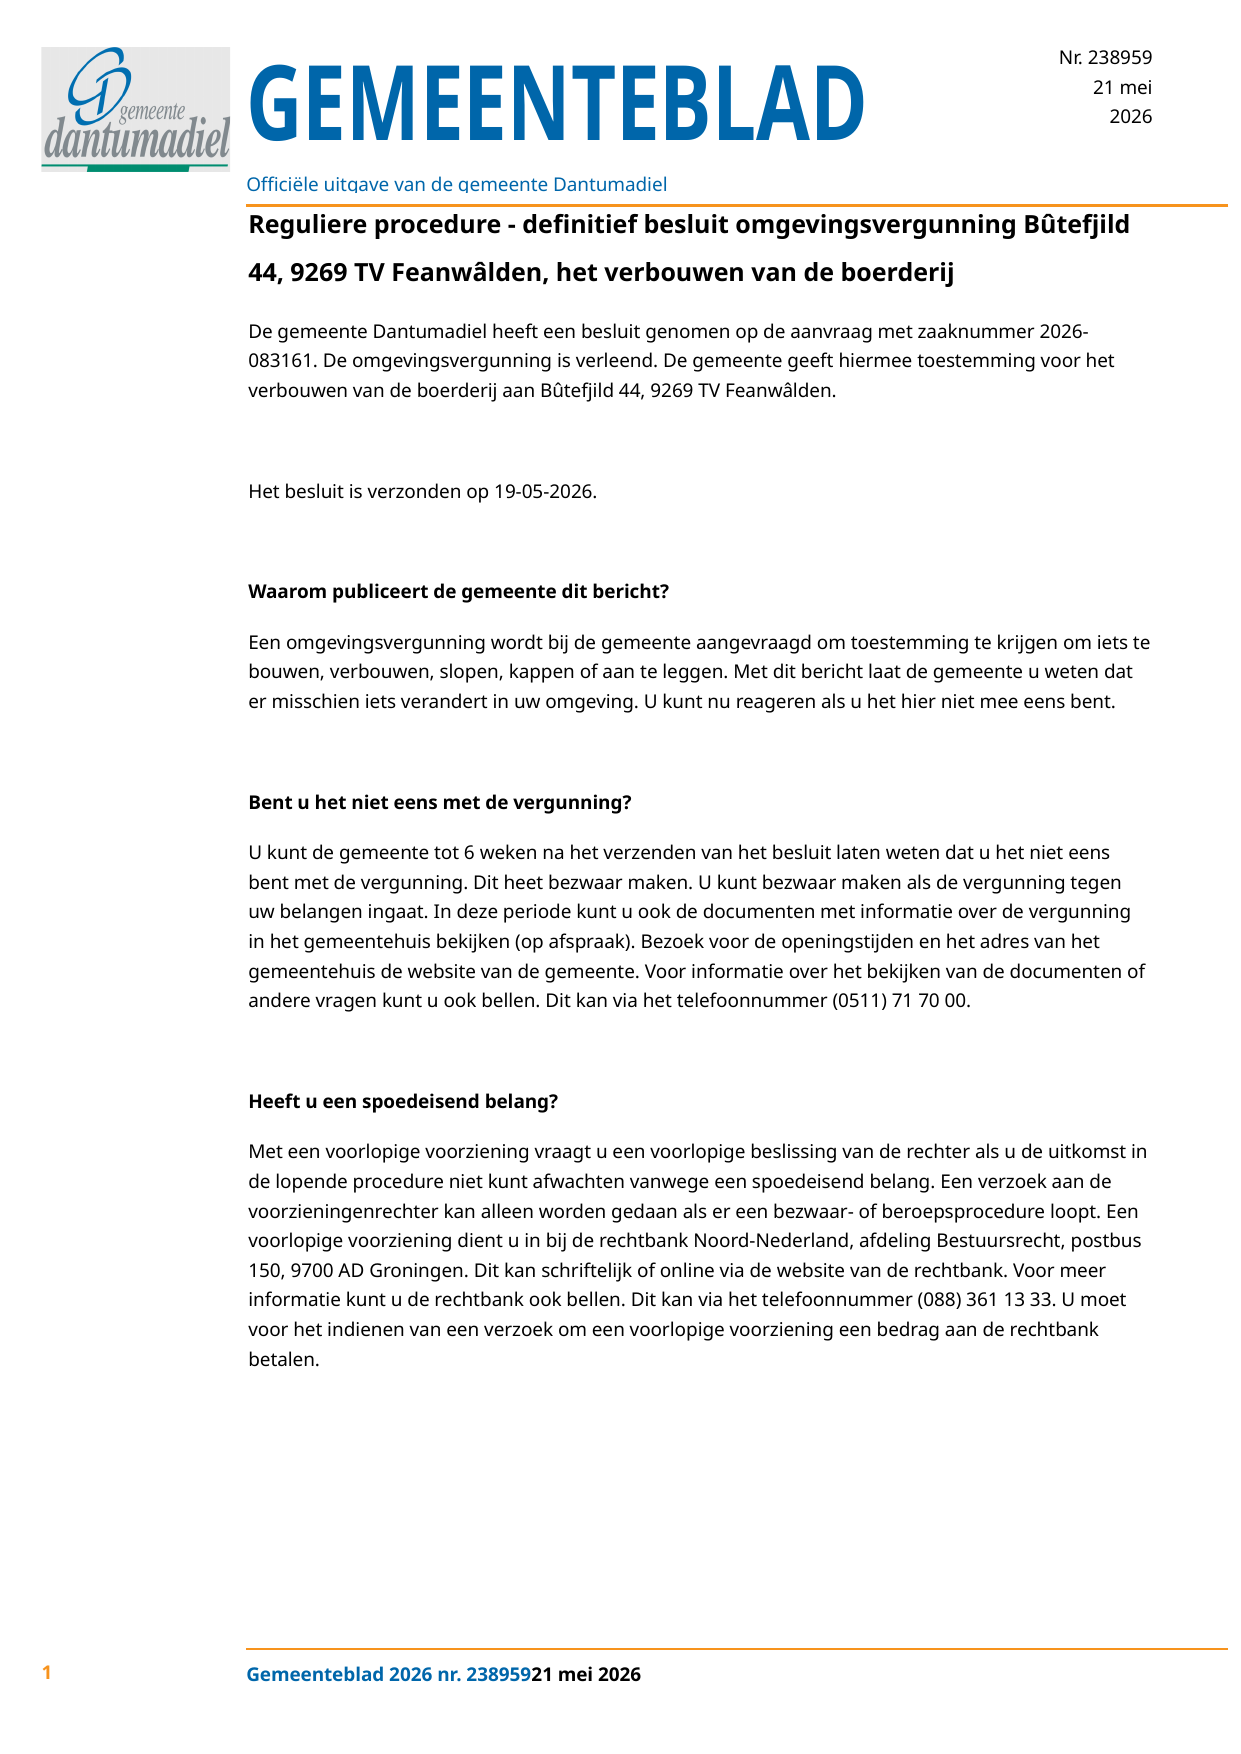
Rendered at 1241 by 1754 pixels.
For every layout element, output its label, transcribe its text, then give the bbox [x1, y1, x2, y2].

text Met een voorlopige voorziening vraagt u een voorlopige beslissing van de rechter als u de uitkomst in de lopende procedure niet kunt afwachten vanwege een spoedeisend belang. Een verzoek aan de voorzieningenrechter kan alleen worden gedaan als er een bezwaar- of beroepsprocedure loopt. Een voorlopige voorziening dient u in bij de rechtbank Noord-Nederland, afdeling Bestuursrecht, postbus 150, 9700 AD Groningen. Dit kan schriftelijk of online via de website van de rechtbank. Voor meer informatie kunt u de rechtbank ook bellen. Dit kan via het telefoonnummer (088) 361 13 33. U moet voor het indienen van een verzoek om een voorlopige voorziening een bedrag aan de rechtbank betalen. [248, 1139, 1152, 1372]
picture [41, 47, 231, 172]
text Waarom publiceert de gemeente dit bericht? [248, 579, 1152, 604]
text Reguliere procedure - definitief besluit omgevingsvergunning Bûtefjild 44, 9269 TV Feanwâlden, het verbouwen van de boerderij [248, 207, 1152, 288]
text Het besluit is verzonden op 19-05-2026. [248, 478, 1152, 504]
text Heeft u een spoedeisend belang? [248, 1088, 1152, 1114]
text U kunt de gemeente tot 6 weken na het verzenden van het besluit laten weten dat u het niet eens bent met de vergunning. Dit heet bezwaar maken. U kunt bezwaar maken als de vergunning tegen uw belangen ingaat. In deze periode kunt u ook de documenten met informatie over de vergunning in het gemeentehuis bekijken (op afspraak). Bezoek voor de openingstijden en het adres van het gemeentehuis de website van de gemeente. Voor informatie over het bekijken van de documenten of andere vragen kunt u ook bellen. Dit kan via het telefoonnummer (0511) 71 70 00. [248, 839, 1152, 1013]
text De gemeente Dantumadiel heeft een besluit genomen op de aanvraag met zaaknummer 2026-083161. De omgevingsvergunning is verleend. De gemeente geeft hiermee toestemming voor het verbouwen van de boerderij aan Bûtefjild 44, 9269 TV Feanwâlden. [248, 318, 1152, 403]
text Bent u het niet eens met de vergunning? [248, 789, 1152, 815]
text Een omgevingsvergunning wordt bij de gemeente aangevraagd om toestemming te krijgen om iets te bouwen, verbouwen, slopen, kappen of aan te leggen. Met dit bericht laat de gemeente u weten dat er misschien iets verandert in uw omgeving. U kunt nu reageren als u het hier niet mee eens bent. [248, 629, 1152, 714]
